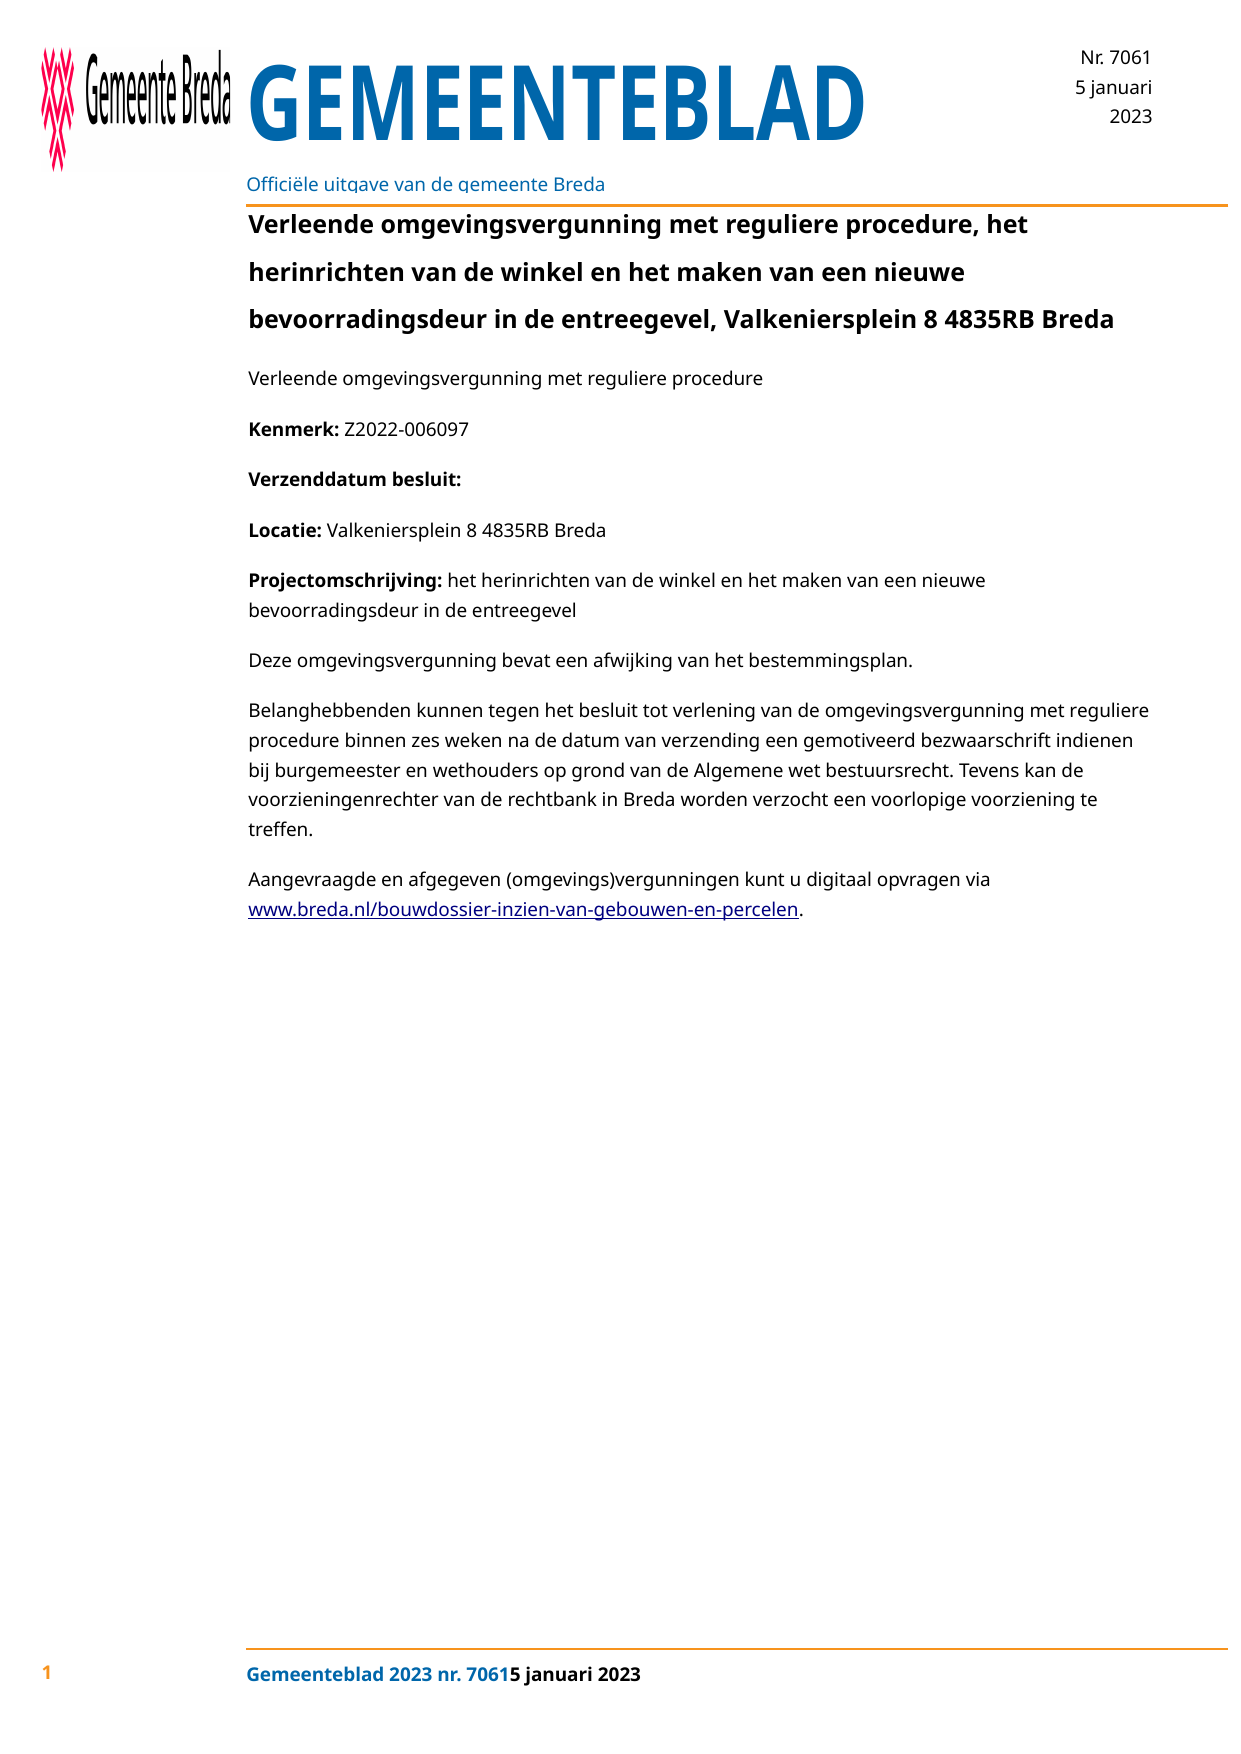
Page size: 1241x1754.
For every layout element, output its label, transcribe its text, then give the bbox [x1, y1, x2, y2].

picture [41, 47, 231, 172]
text Aangevraagde en afgegeven (omgevings)vergunningen kunt u digitaal opvragen via www.breda.nl/bouwdossier-inzien-van-gebouwen-en-percelen. [248, 866, 1152, 922]
text Verleende omgevingsvergunning met reguliere procedure, het herinrichten van de winkel en het maken van een nieuwe bevoorradingsdeur in de entreegevel, Valkeniersplein 8 4835RB Breda [248, 207, 1152, 336]
text Belanghebbenden kunnen tegen het besluit tot verlening van de omgevingsvergunning met reguliere procedure binnen zes weken na de datum van verzending een gemotiveerd bezwaarschrift indienen bij burgemeester en wethouders op grond van de Algemene wet bestuursrecht. Tevens kan de voorzieningenrechter van de rechtbank in Breda worden verzocht een voorlopige voorziening te treffen. [248, 698, 1152, 842]
text Deze omgevingsvergunning bevat een afwijking van het bestemmingsplan. [248, 647, 1152, 673]
text Locatie: Valkeniersplein 8 4835RB Breda [248, 517, 1152, 542]
text Projectomschrijving: het herinrichten van de winkel en het maken van een nieuwe bevoorradingsdeur in de entreegevel [248, 567, 1152, 622]
text Verzenddatum besluit: [248, 466, 1152, 492]
text Verleende omgevingsvergunning met reguliere procedure [248, 366, 1152, 391]
text Kenmerk: Z2022-006097 [248, 416, 1152, 442]
